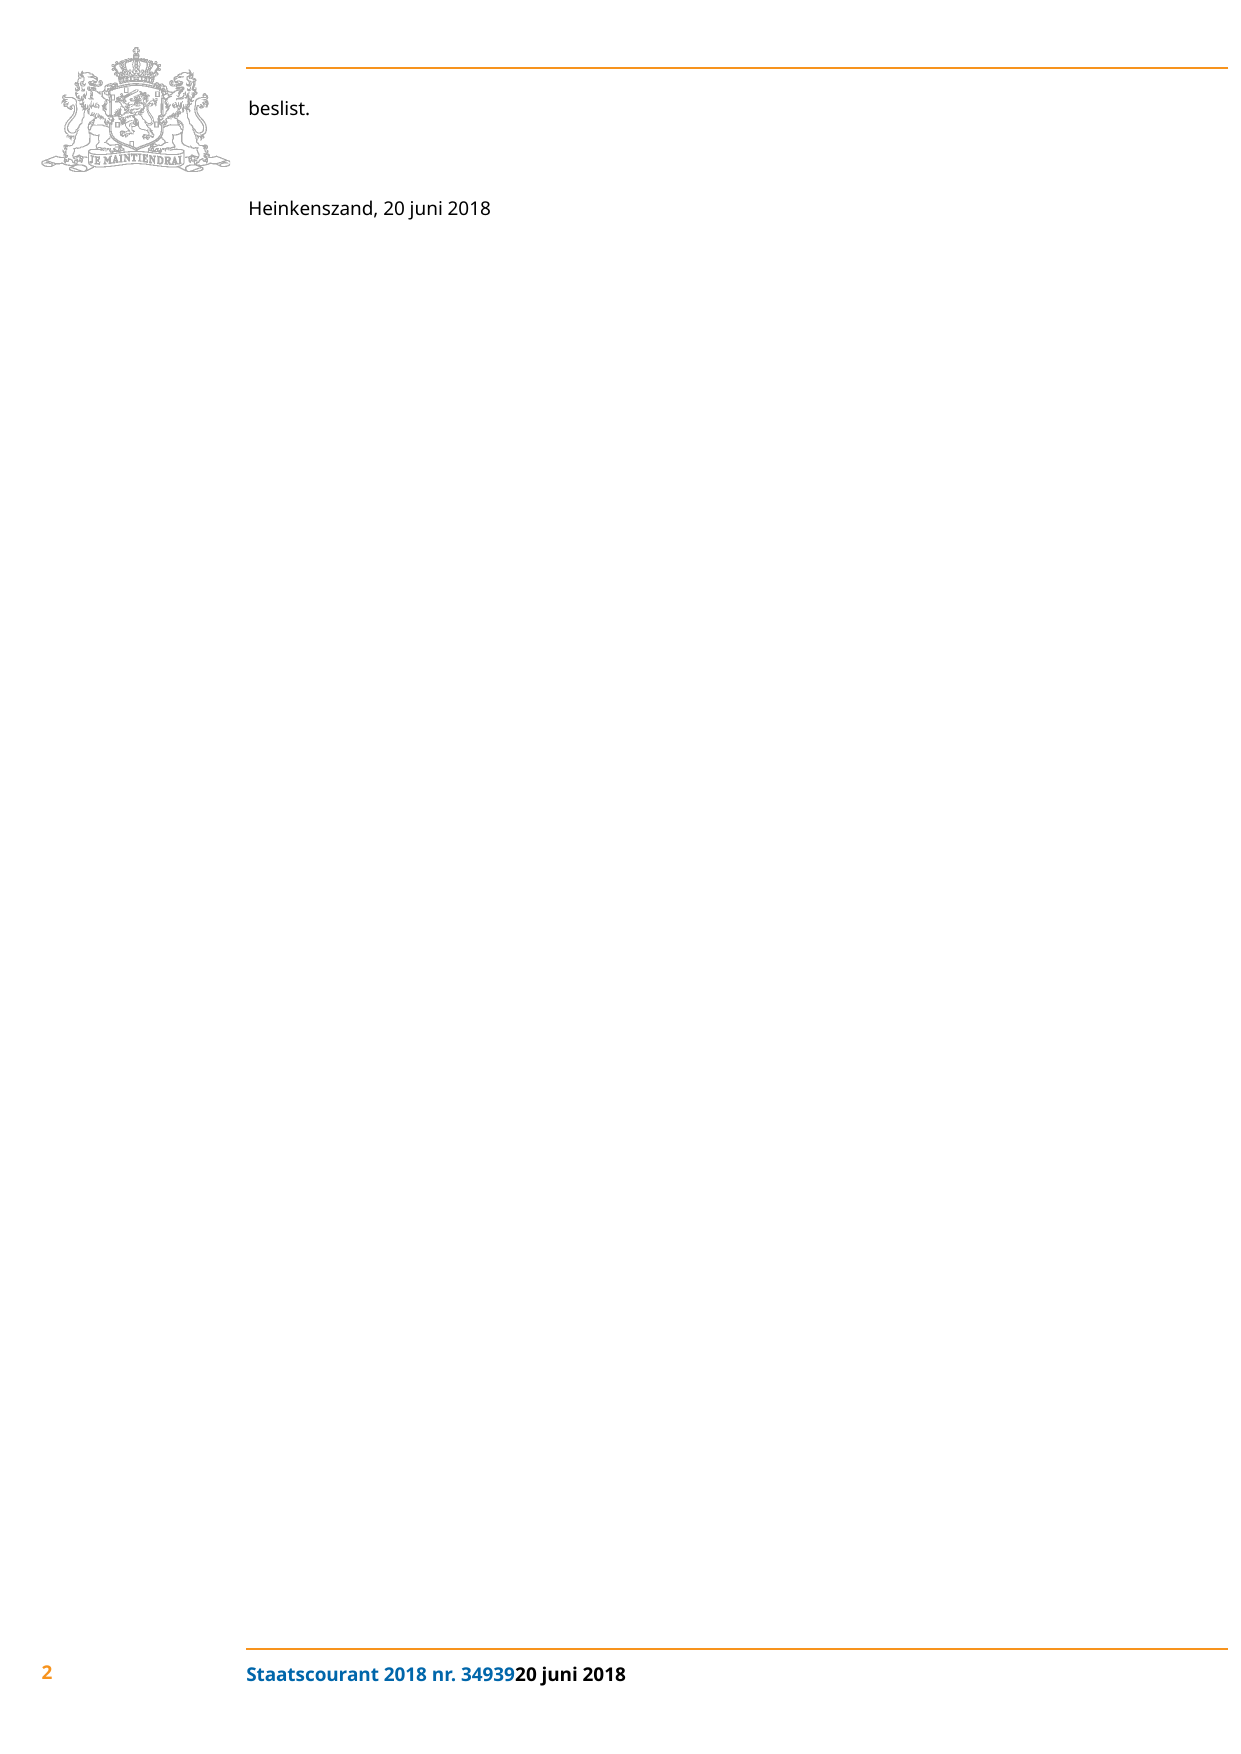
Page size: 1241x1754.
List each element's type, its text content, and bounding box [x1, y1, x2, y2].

text Heinkenszand, 20 juni 2018 [248, 196, 1152, 221]
picture [41, 47, 231, 172]
text beslist. [248, 95, 1152, 121]
